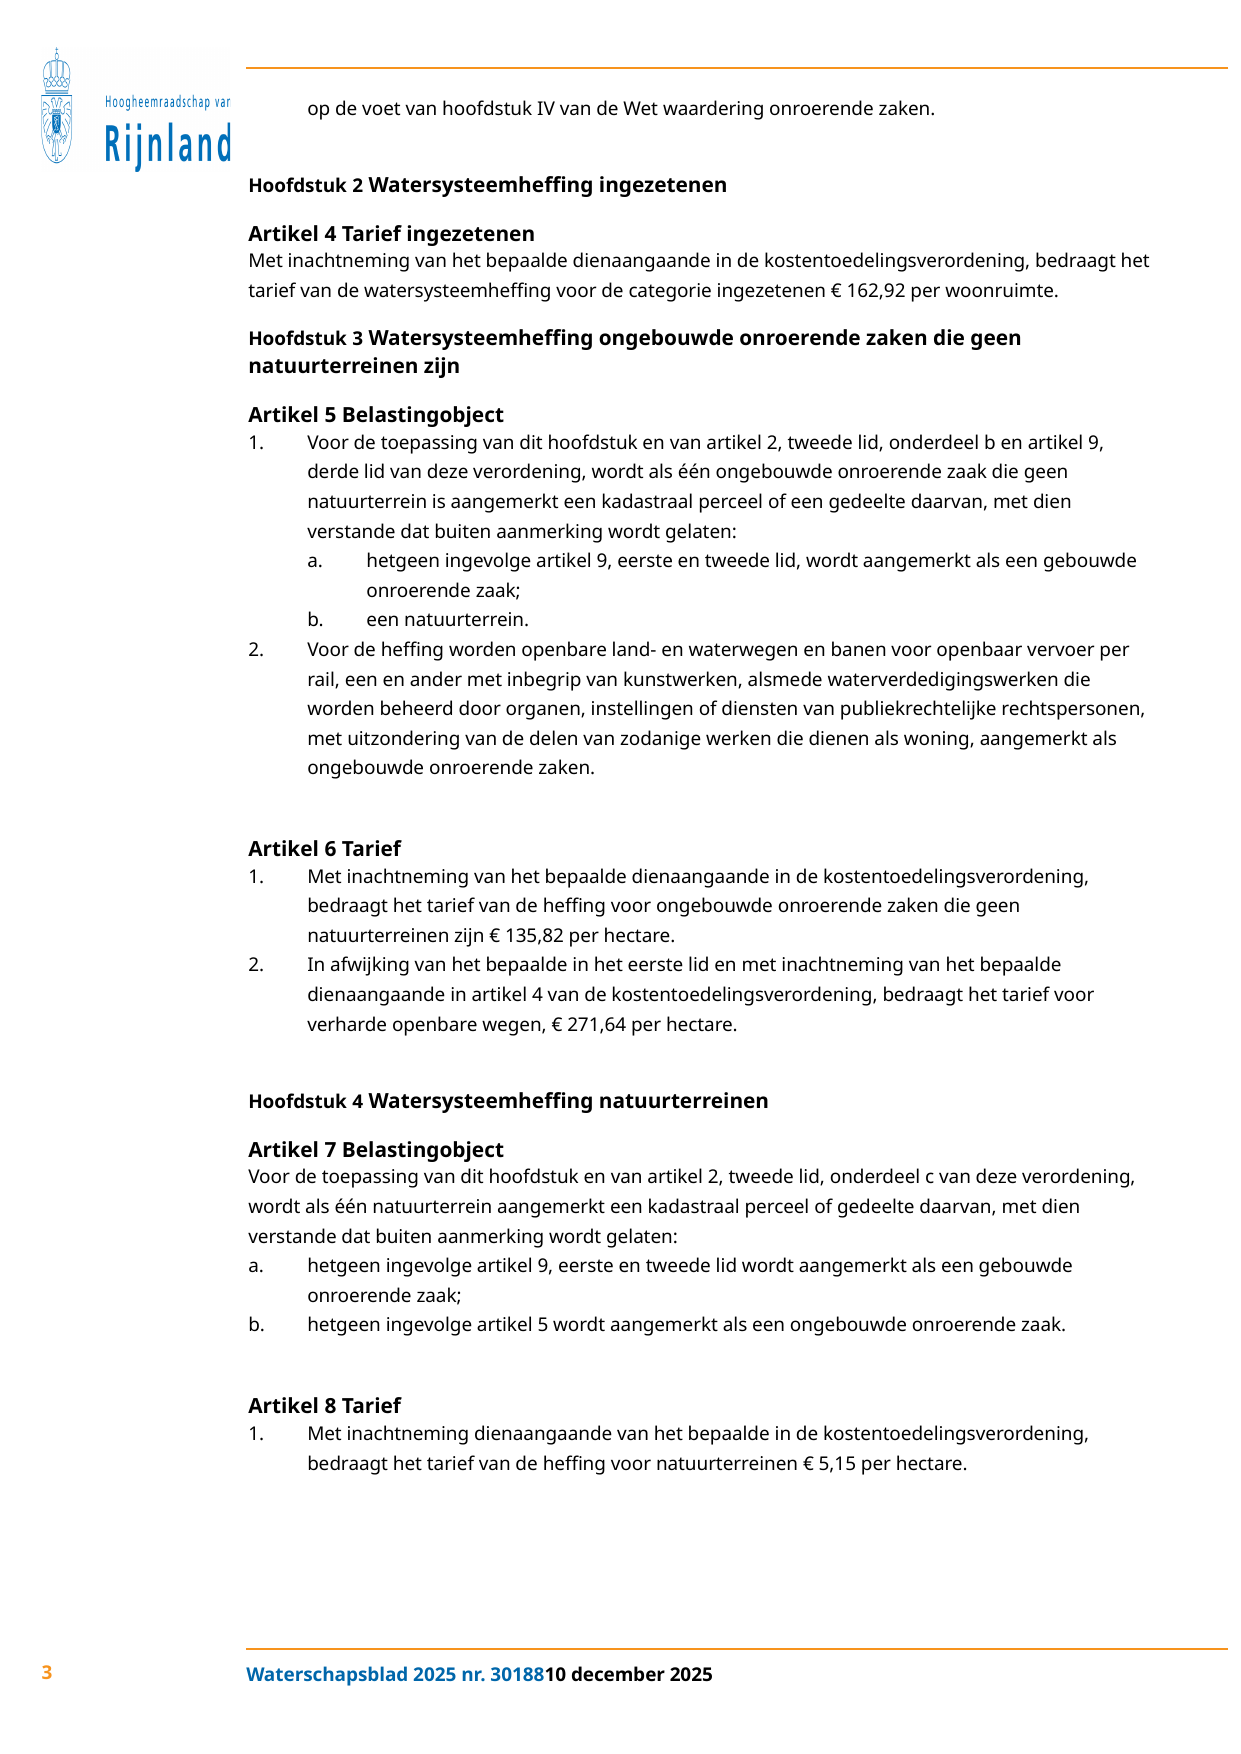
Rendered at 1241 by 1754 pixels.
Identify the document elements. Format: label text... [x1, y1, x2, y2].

text Hoofdstuk 2 Watersysteemheffing ingezetenen [248, 170, 1152, 198]
text Hoofdstuk 3 Watersysteemheffing ongebouwde onroerende zaken die geen natuurterreinen zijn [248, 323, 1152, 380]
list hetgeen ingevolge artikel 5 wordt aangemerkt als een ongebouwde onroerende zaak. [248, 1312, 1152, 1337]
text Met inachtneming van het bepaalde dienaangaande in de kostentoedelingsverordening, bedraagt het tarief van de watersysteemheffing voor de categorie ingezetenen € 162,92 per woonruimte. [248, 248, 1152, 303]
list Met inachtneming dienaangaande van het bepaalde in de kostentoedelingsverordening, bedraagt het tarief van de heffing voor natuurterreinen € 5,15 per hectare. [248, 1420, 1152, 1475]
text Voor de toepassing van dit hoofdstuk en van artikel 2, tweede lid, onderdeel c van deze verordening, wordt als één natuurterrein aangemerkt een kadastraal perceel of gedeelte daarvan, met dien verstande dat buiten aanmerking wordt gelaten: [248, 1164, 1152, 1249]
list In afwijking van het bepaalde in het eerste lid en met inachtneming van het bepaalde dienaangaande in artikel 4 van de kostentoedelingsverordening, bedraagt het tarief voor verharde openbare wegen, € 271,64 per hectare. [248, 952, 1152, 1037]
list op de voet van hoofdstuk IV van de Wet waardering onroerende zaken. [248, 95, 1152, 121]
list een natuurterrein. [307, 607, 1152, 632]
text Artikel 8 Tarief [248, 1392, 1152, 1420]
list Voor de heffing worden openbare land- en waterwegen en banen voor openbaar vervoer per rail, een en ander met inbegrip van kunstwerken, alsmede waterverdedigingswerken die worden beheerd door organen, instellingen of diensten van publiekrechtelijke rechtspersonen, met uitzondering van de delen van zodanige werken die dienen als woning, aangemerkt als ongebouwde onroerende zaken. [248, 636, 1152, 780]
text Artikel 4 Tarief ingezetenen [248, 219, 1152, 248]
list hetgeen ingevolge artikel 9, eerste en tweede lid, wordt aangemerkt als een gebouwde onroerende zaak; [307, 547, 1152, 603]
list hetgeen ingevolge artikel 9, eerste en tweede lid wordt aangemerkt als een gebouwde onroerende zaak; [248, 1252, 1152, 1308]
text Artikel 6 Tarief [248, 834, 1152, 863]
list Voor de toepassing van dit hoofdstuk en van artikel 2, tweede lid, onderdeel b en artikel 9, derde lid van deze verordening, wordt als één ongebouwde onroerende zaak die geen natuurterrein is aangemerkt een kadastraal perceel of een gedeelte daarvan, met dien verstande dat buiten aanmerking wordt gelaten: [248, 429, 1152, 543]
picture [41, 47, 231, 172]
text Hoofdstuk 4 Watersysteemheffing natuurterreinen [248, 1086, 1152, 1114]
text Artikel 7 Belastingobject [248, 1135, 1152, 1164]
list Met inachtneming van het bepaalde dienaangaande in de kostentoedelingsverordening, bedraagt het tarief van de heffing voor ongebouwde onroerende zaken die geen natuurterreinen zijn € 135,82 per hectare. [248, 863, 1152, 948]
text Artikel 5 Belastingobject [248, 401, 1152, 429]
